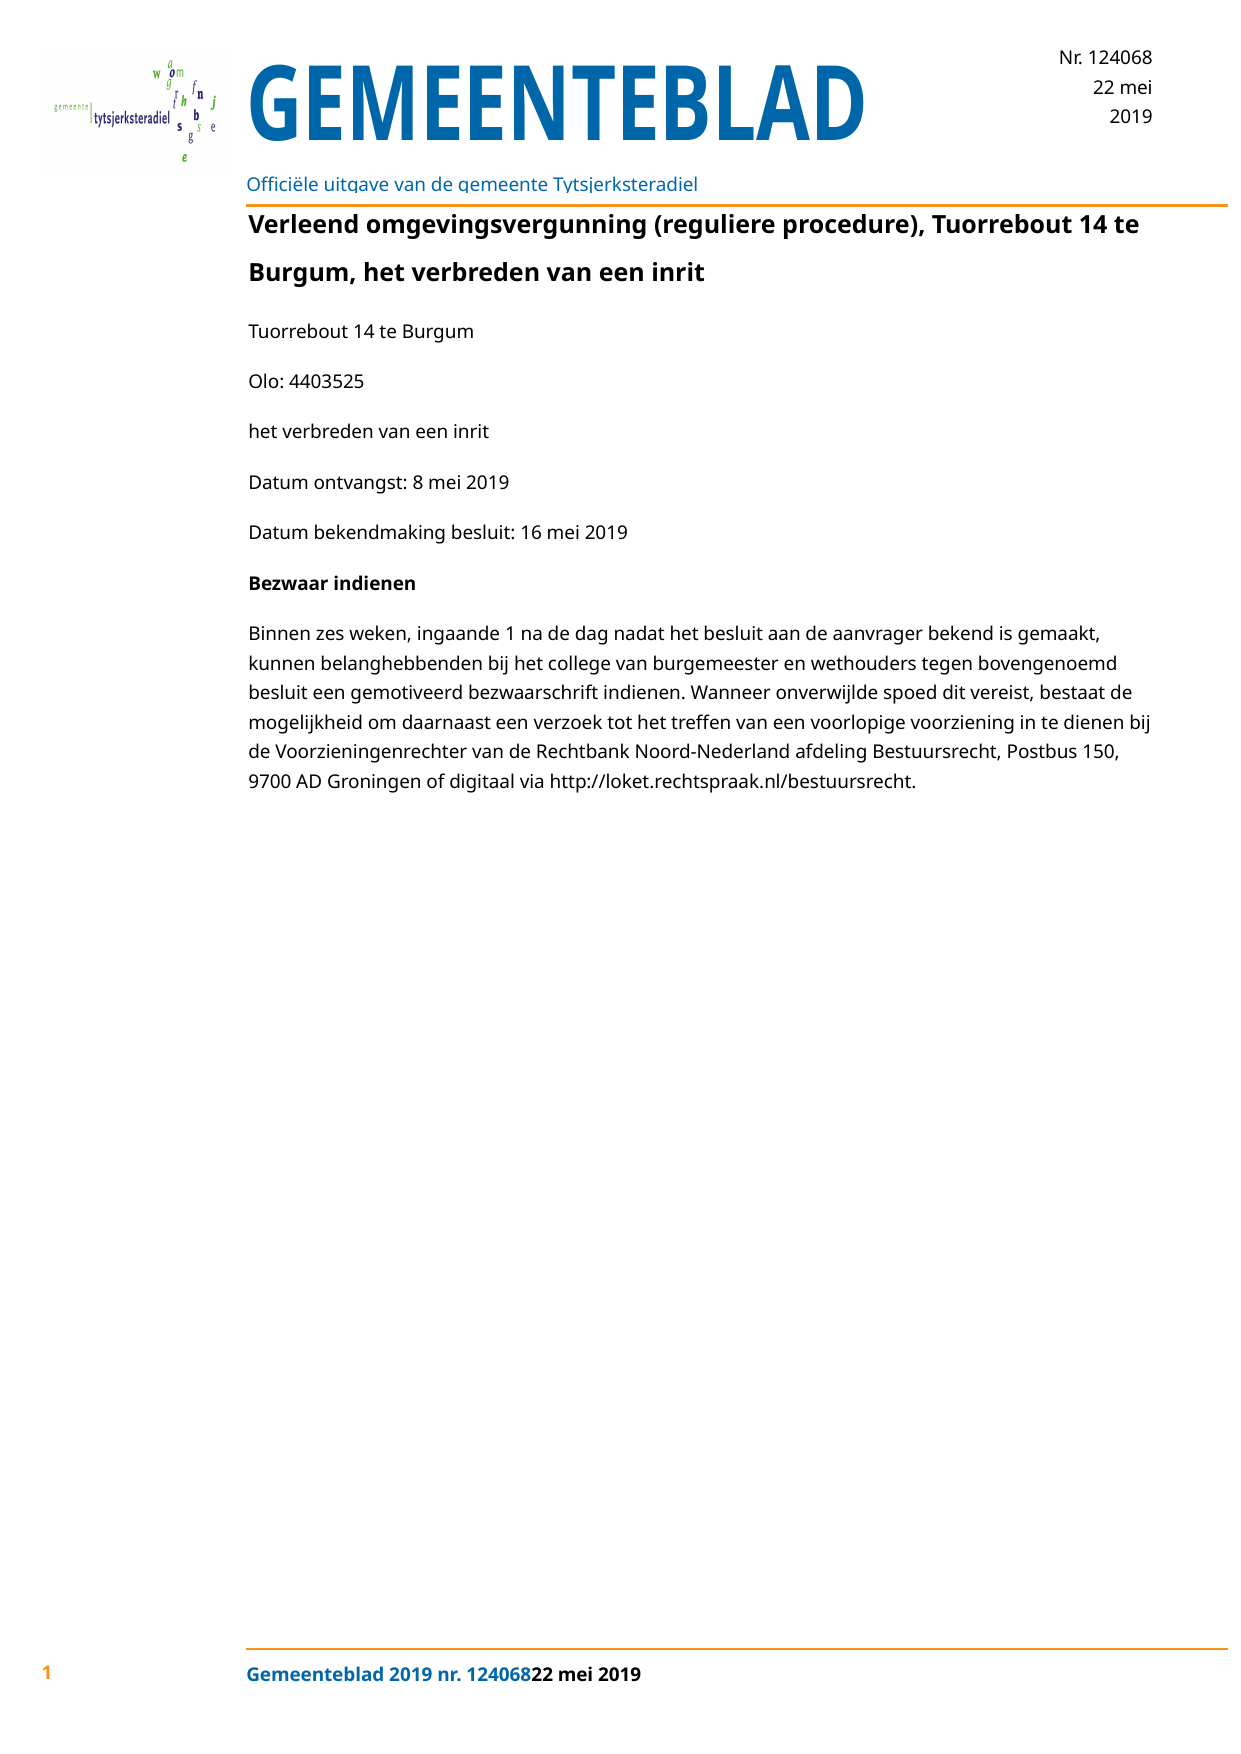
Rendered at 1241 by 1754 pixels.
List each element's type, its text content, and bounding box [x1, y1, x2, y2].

text Verleend omgevingsvergunning (reguliere procedure), Tuorrebout 14 te Burgum, het verbreden van een inrit [248, 207, 1152, 288]
picture [41, 47, 231, 172]
text Bezwaar indienen [248, 570, 1152, 596]
text Binnen zes weken, ingaande 1 na de dag nadat het besluit aan de aanvrager bekend is gemaakt, kunnen belanghebbenden bij het college van burgemeester en wethouders tegen bovengenoemd besluit een gemotiveerd bezwaarschrift indienen. Wanneer onverwijlde spoed dit vereist, bestaat de mogelijkheid om daarnaast een verzoek tot het treffen van een voorlopige voorziening in te dienen bij de Voorzieningenrechter van de Rechtbank Noord-Nederland afdeling Bestuursrecht, Postbus 150, 9700 AD Groningen of digitaal via http://loket.rechtspraak.nl/bestuursrecht. [248, 620, 1152, 794]
text Olo: 4403525 [248, 368, 1152, 394]
text Datum ontvangst: 8 mei 2019 [248, 469, 1152, 495]
text het verbreden van een inrit [248, 419, 1152, 444]
text Datum bekendmaking besluit: 16 mei 2019 [248, 519, 1152, 545]
text Tuorrebout 14 te Burgum [248, 318, 1152, 344]
